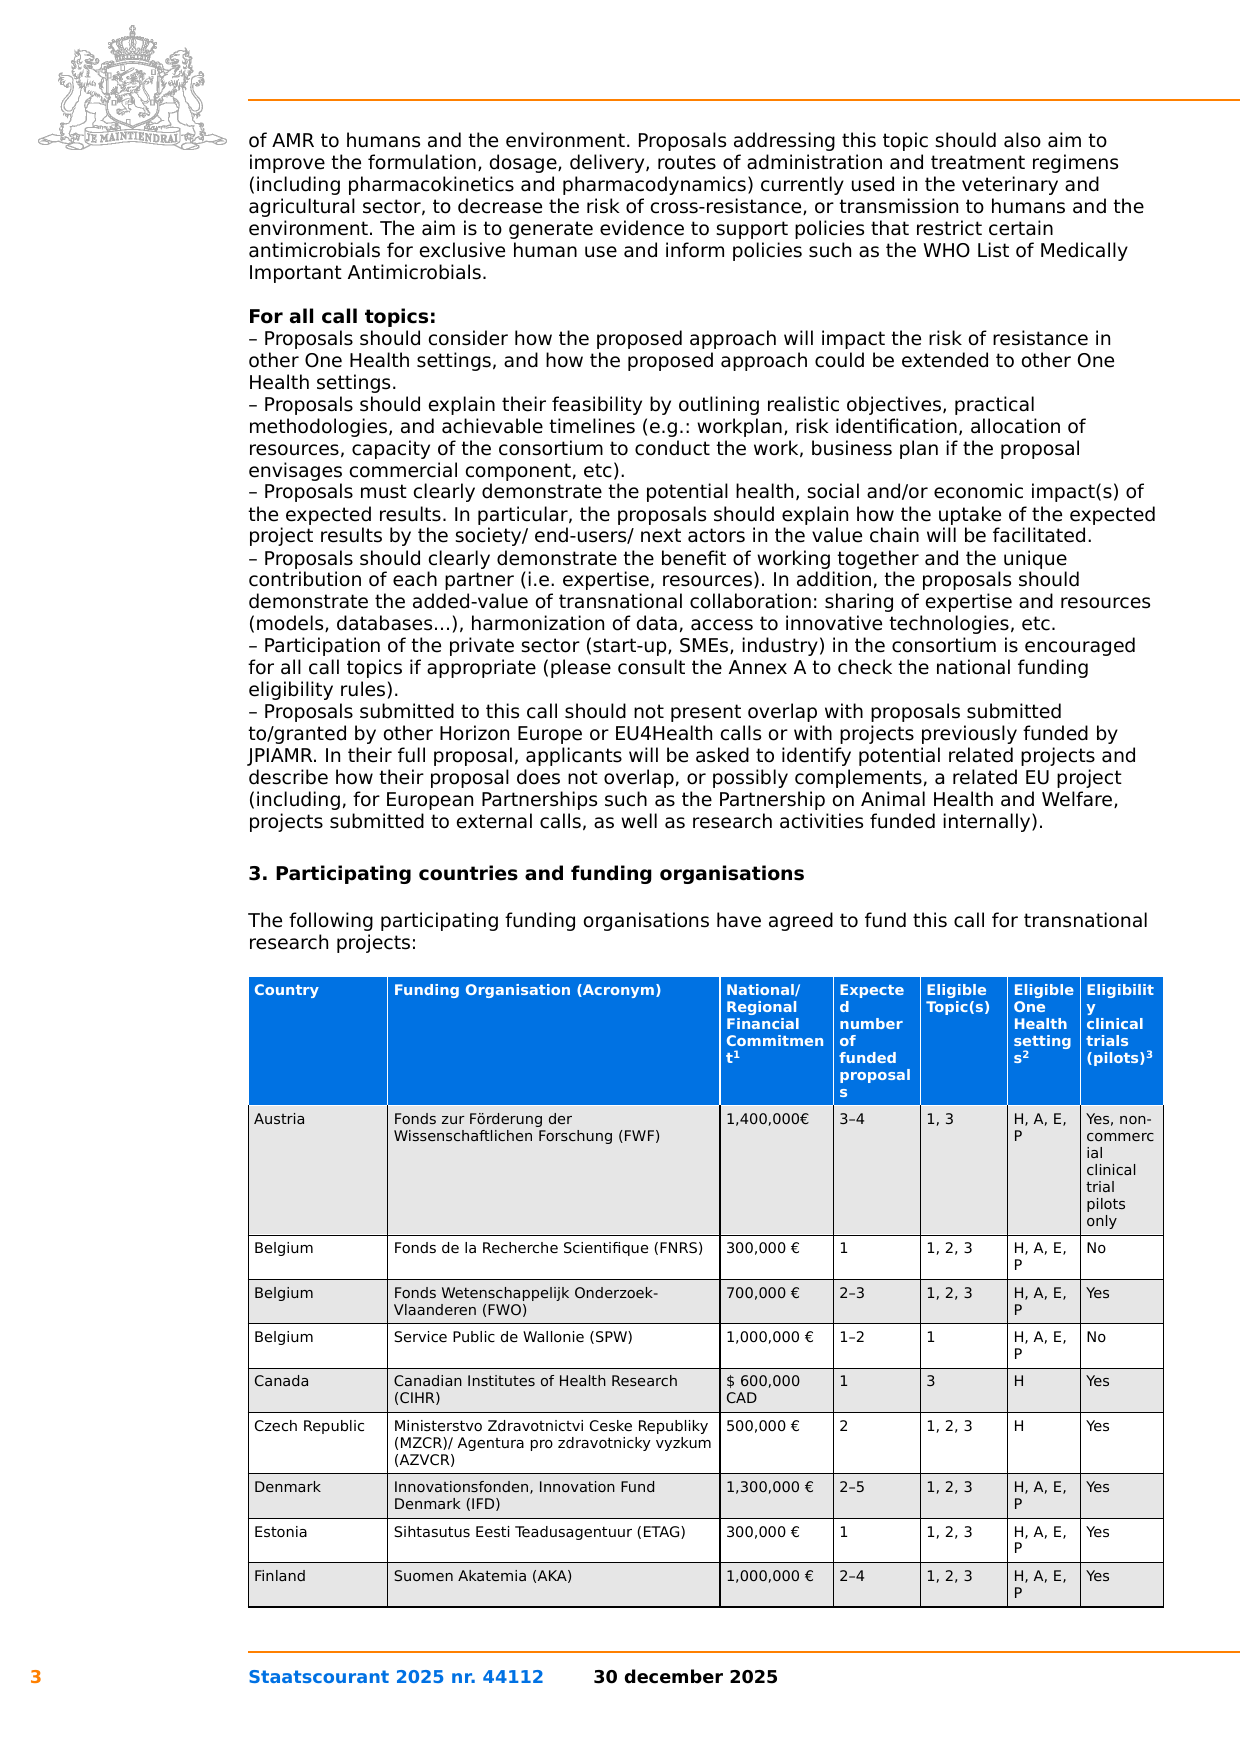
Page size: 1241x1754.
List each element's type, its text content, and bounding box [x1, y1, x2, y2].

text – Proposals must clearly demonstrate the potential health, social and/or economic impact(s) of the expected results. In particular, the proposals should explain how the uptake of the expected project results by the society/ end-users/ next actors in the value chain will be facilitated. [248, 481, 1163, 547]
picture [38, 25, 227, 150]
table_cell Denmark [249, 1474, 387, 1518]
table_cell 1 [921, 1324, 1007, 1368]
table_cell 2–4 [834, 1563, 920, 1606]
table_cell $ 600,000 CAD [721, 1369, 833, 1412]
table_header Eligibility clinical trials (pilots)3 [1081, 977, 1163, 1105]
table_cell H [1008, 1413, 1080, 1473]
table_header Eligible One Health settings2 [1008, 977, 1080, 1105]
table_cell H, A, E, P [1008, 1563, 1080, 1606]
table_header Country [249, 977, 387, 1105]
text – Proposals submitted to this call should not present overlap with proposals submitted to/granted by other Horizon Europe or EU4Health calls or with projects previously funded by JPIAMR. In their full proposal, applicants will be asked to identify potential related projects and describe how their proposal does not overlap, or possibly complements, a related EU project (including, for European Partnerships such as the Partnership on Animal Health and Welfare, projects submitted to external calls, as well as research activities funded internally). [248, 701, 1163, 833]
table_cell 1, 3 [921, 1106, 1007, 1234]
table_cell 1,300,000 € [721, 1474, 833, 1518]
table_cell Canadian Institutes of Health Research (CIHR) [388, 1369, 719, 1412]
table_cell 1, 2, 3 [921, 1519, 1007, 1562]
table_cell 500,000 € [721, 1413, 833, 1473]
table_cell Yes [1081, 1280, 1163, 1323]
table_cell 1, 2, 3 [921, 1236, 1007, 1279]
table_cell Belgium [249, 1324, 387, 1368]
table_cell H, A, E, P [1008, 1280, 1080, 1323]
table_header Expected number of funded proposals [834, 977, 920, 1105]
table_cell 2 [834, 1413, 920, 1473]
table_cell 2–5 [834, 1474, 920, 1518]
table_cell Yes [1081, 1369, 1163, 1412]
table_cell Fonds Wetenschappelijk Onderzoek-Vlaanderen (FWO) [388, 1280, 719, 1323]
table_cell Yes [1081, 1474, 1163, 1518]
table_cell 1, 2, 3 [921, 1474, 1007, 1518]
text – Proposals should consider how the proposed approach will impact the risk of resistance in other One Health settings, and how the proposed approach could be extended to other One Health settings. [248, 328, 1163, 393]
table_cell Suomen Akatemia (AKA) [388, 1563, 719, 1606]
table_cell Austria [249, 1106, 387, 1234]
table_cell Innovationsfonden, Innovation Fund Denmark (IFD) [388, 1474, 719, 1518]
subtitle 3. Participating countries and funding organisations [248, 863, 1163, 885]
table_cell 1, 2, 3 [921, 1563, 1007, 1606]
table_cell 1–2 [834, 1324, 920, 1368]
text – Participation of the private sector (start-up, SMEs, industry) in the consortium is encouraged for all call topics if appropriate (please consult the Annex A to check the national funding eligibility rules). [248, 635, 1163, 701]
table_cell H, A, E, P [1008, 1519, 1080, 1562]
table_cell H, A, E, P [1008, 1236, 1080, 1279]
table_cell Service Public de Wallonie (SPW) [388, 1324, 719, 1368]
table_cell Belgium [249, 1236, 387, 1279]
text – Proposals should explain their feasibility by outlining realistic objectives, practical methodologies, and achievable timelines (e.g.: workplan, risk identification, allocation of resources, capacity of the consortium to conduct the work, business plan if the proposal envisages commercial component, etc). [248, 393, 1163, 481]
table_cell 1,000,000 € [721, 1563, 833, 1606]
table_cell 3 [921, 1369, 1007, 1412]
text For all call topics: [248, 306, 1163, 328]
table_cell Yes [1081, 1563, 1163, 1606]
table_cell 1 [834, 1369, 920, 1412]
table_cell H, A, E, P [1008, 1474, 1080, 1518]
table_cell 1,000,000 € [721, 1324, 833, 1368]
table_cell 1,400,000€ [721, 1106, 833, 1234]
text – Proposals should clearly demonstrate the benefit of working together and the unique contribution of each partner (i.e. expertise, resources). In addition, the proposals should demonstrate the added-value of transnational collaboration: sharing of expertise and resources (models, databases...), harmonization of data, access to innovative technologies, etc. [248, 547, 1163, 635]
table_cell Belgium [249, 1280, 387, 1323]
text The following participating funding organisations have agreed to fund this call for transnational research projects: [248, 910, 1163, 954]
table_cell 300,000 € [721, 1236, 833, 1279]
table_cell 3–4 [834, 1106, 920, 1234]
table_cell 300,000 € [721, 1519, 833, 1562]
table_cell Fonds de la Recherche Scientifique (FNRS) [388, 1236, 719, 1279]
table_cell Finland [249, 1563, 387, 1606]
table_cell Canada [249, 1369, 387, 1412]
table_cell Yes [1081, 1519, 1163, 1562]
table_header Funding Organisation (Acronym) [388, 977, 719, 1105]
table_cell No [1081, 1236, 1163, 1279]
table_cell H, A, E, P [1008, 1324, 1080, 1368]
table_cell Ministerstvo Zdravotnictvi Ceske Republiky (MZCR)/ Agentura pro zdravotnicky vyzkum (AZVCR) [388, 1413, 719, 1473]
table_cell H, A, E, P [1008, 1106, 1080, 1234]
table_cell 2–3 [834, 1280, 920, 1323]
table_cell Fonds zur Förderung der Wissenschaftlichen Forschung (FWF) [388, 1106, 719, 1234]
table_cell Estonia [249, 1519, 387, 1562]
table_cell 1 [834, 1519, 920, 1562]
table_header Eligible Topic(s) [921, 977, 1007, 1105]
table_cell H [1008, 1369, 1080, 1412]
text of AMR to humans and the environment. Proposals addressing this topic should also aim to improve the formulation, dosage, delivery, routes of administration and treatment regimens (including pharmacokinetics and pharmacodynamics) currently used in the veterinary and agricultural sector, to decrease the risk of cross-resistance, or transmission to humans and the environment. The aim is to generate evidence to support policies that restrict certain antimicrobials for exclusive human use and inform policies such as the WHO List of Medically Important Antimicrobials. [248, 130, 1163, 284]
table_cell No [1081, 1324, 1163, 1368]
table_cell Czech Republic [249, 1413, 387, 1473]
table_cell 1 [834, 1236, 920, 1279]
table_cell Sihtasutus Eesti Teadusagentuur (ETAG) [388, 1519, 719, 1562]
table_cell 700,000 € [721, 1280, 833, 1323]
table_cell Yes, non-commercial clinical trial pilots only [1081, 1106, 1163, 1234]
table_cell Yes [1081, 1413, 1163, 1473]
table_cell 1, 2, 3 [921, 1280, 1007, 1323]
table_cell 1, 2, 3 [921, 1413, 1007, 1473]
table_header National/ Regional Financial Commitment1 [721, 977, 833, 1105]
